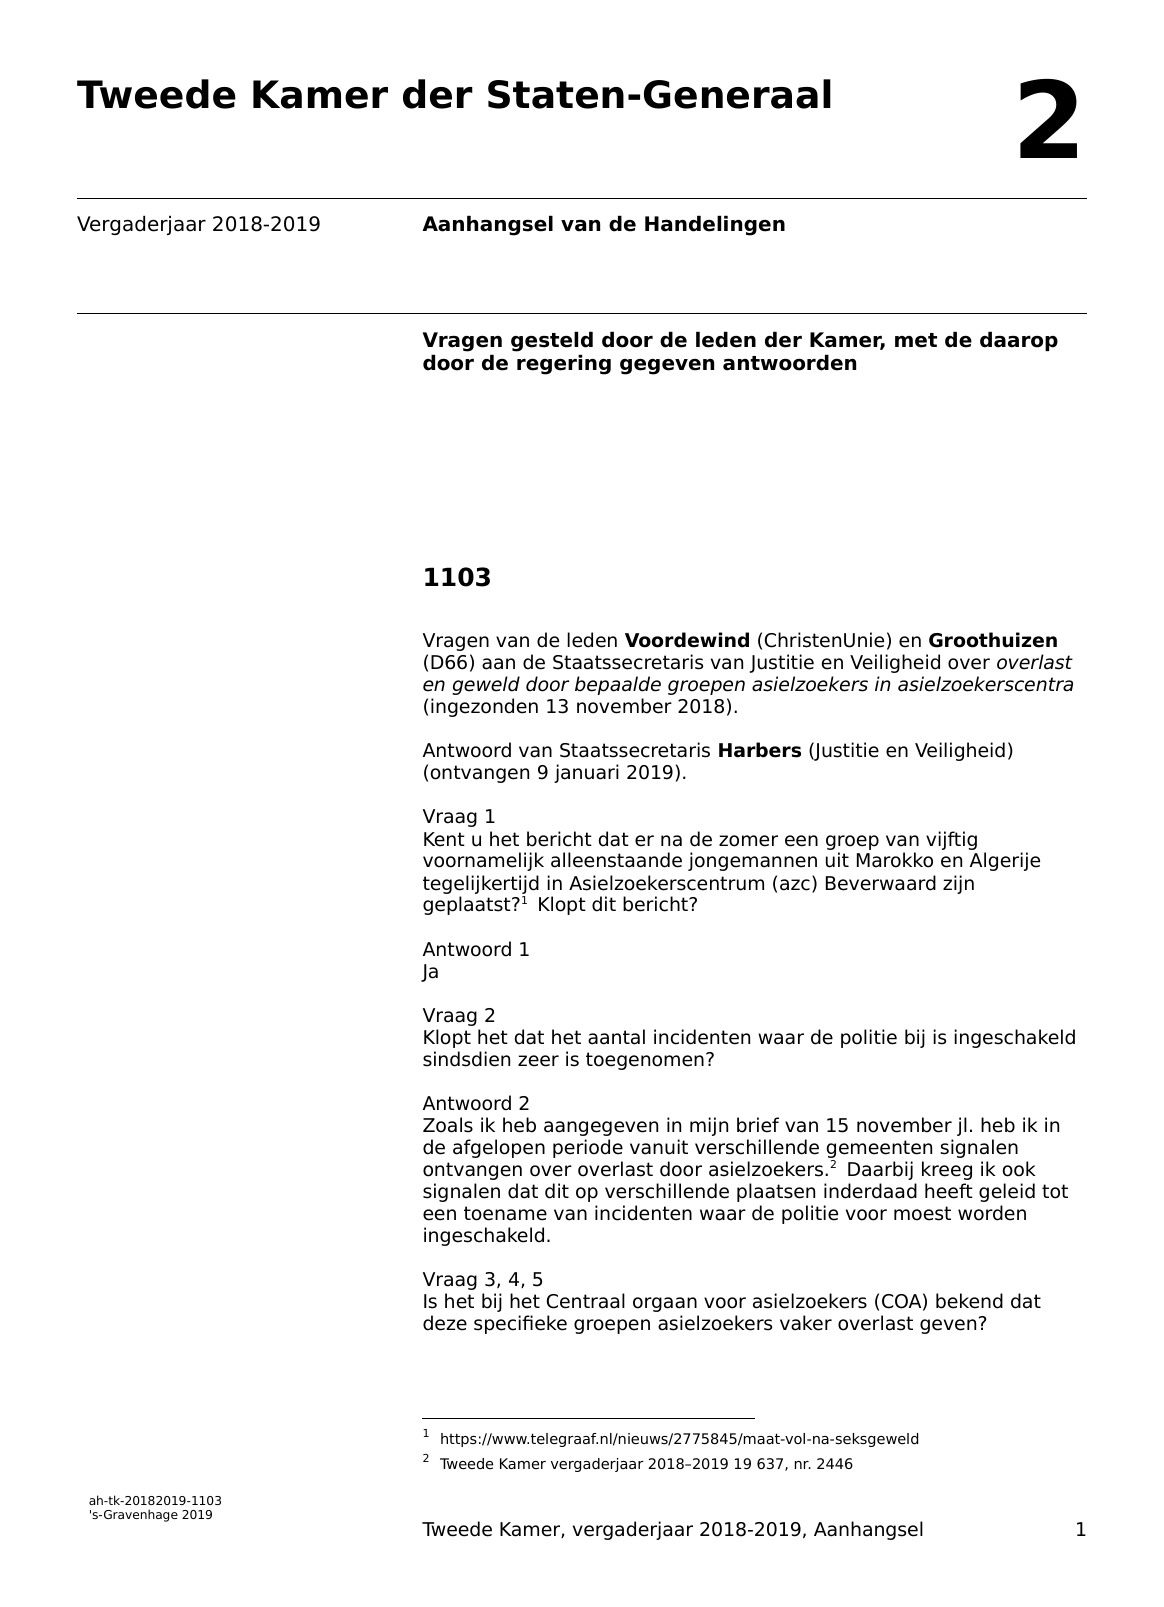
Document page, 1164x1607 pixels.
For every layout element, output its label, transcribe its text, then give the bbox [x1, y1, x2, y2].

text Vraag 1 [422, 806, 1087, 828]
text Vraag 2 [422, 1005, 1087, 1027]
table_cell Aanhangsel van de Handelingen [422, 199, 1087, 313]
text Kent u het bericht dat er na de zomer een groep van vijftig voornamelijk alleenstaande jongemannen uit Marokko en Algerije tegelijkertijd in Asielzoekerscentrum (azc) Beverwaard zijn geplaatst? Klopt dit bericht? [422, 828, 1087, 916]
text Is het bij het Centraal orgaan voor asielzoekers (COA) bekend dat deze specifieke groepen asielzoekers vaker overlast geven? [422, 1291, 1087, 1335]
text Antwoord 1 [422, 938, 1087, 961]
text Antwoord 2 [422, 1093, 1087, 1115]
text 1103 [422, 563, 1087, 592]
table_cell Vergaderjaar 2018-2019 [77, 199, 422, 313]
text Zoals ik heb aangegeven in mijn brief van 15 november jl. heb ik in de afgelopen periode vanuit verschillende gemeenten signalen ontvangen over overlast door asielzoekers. Daarbij kreeg ik ook signalen dat dit op verschillende plaatsen inderdaad heeft geleid tot een toename van incidenten waar de politie voor moest worden ingeschakeld. [422, 1115, 1087, 1247]
table_cell [77, 314, 422, 375]
text Vragen van de leden Voordewind (ChristenUnie) en Groothuizen (D66) aan de Staatssecretaris van Justitie en Veiligheid over overlast en geweld door bepaalde groepen asielzoekers in asielzoekerscentra (ingezonden 13 november 2018). [422, 630, 1087, 718]
table_header 2 [886, 59, 1087, 198]
text https://www.telegraaf.nl/nieuws/2775845/maat-vol-na-seksgeweld [422, 1427, 1087, 1449]
text Tweede Kamer vergaderjaar 2018–2019 19 637, nr. 2446 [422, 1452, 1087, 1474]
text Klopt het dat het aantal incidenten waar de politie bij is ingeschakeld sindsdien zeer is toegenomen? [422, 1027, 1087, 1071]
table_cell Vragen gesteld door de leden der Kamer, met de daarop door de regering gegeven antwoorden [422, 314, 1087, 375]
text Ja [422, 961, 1087, 982]
text Vraag 3, 4, 5 [422, 1269, 1087, 1291]
text 's-Gravenhage 2019 [88, 1508, 323, 1522]
text Antwoord van Staatssecretaris Harbers (Justitie en Veiligheid) (ontvangen 9 januari 2019). [422, 740, 1087, 784]
table_header Tweede Kamer der Staten-Generaal [77, 59, 886, 198]
text ah-tk-20182019-1103 [88, 1494, 323, 1508]
